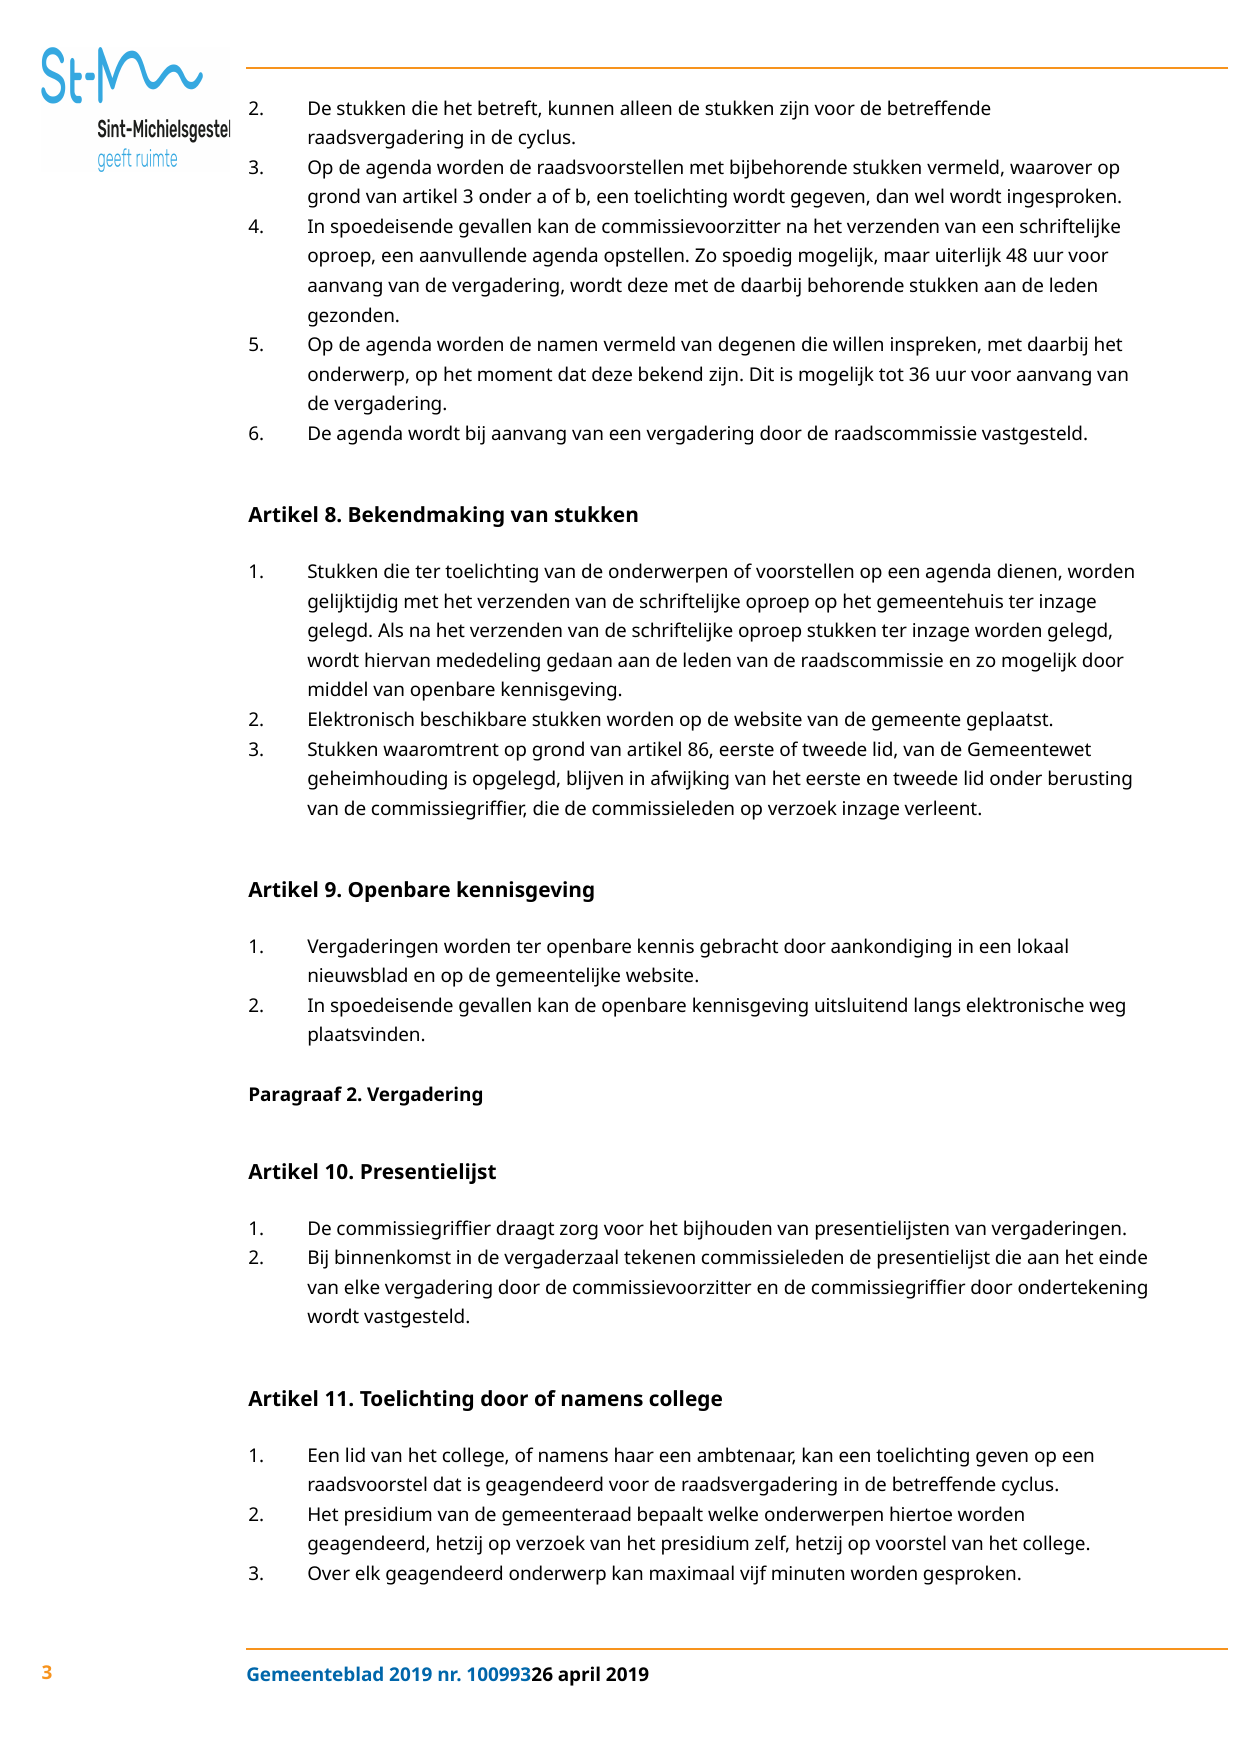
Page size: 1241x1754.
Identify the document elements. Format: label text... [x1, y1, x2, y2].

picture [41, 47, 231, 172]
list Op de agenda worden de namen vermeld van degenen die willen inspreken, met daarbij het onderwerp, op het moment dat deze bekend zijn. Dit is mogelijk tot 36 uur voor aanvang van de vergadering. [248, 331, 1152, 416]
list Stukken die ter toelichting van de onderwerpen of voorstellen op een agenda dienen, worden gelijktijdig met het verzenden van de schriftelijke oproep op het gemeentehuis ter inzage gelegd. Als na het verzenden van de schriftelijke oproep stukken ter inzage worden gelegd, wordt hiervan mededeling gedaan aan de leden van de raadscommissie en zo mogelijk door middel van openbare kennisgeving. [248, 558, 1152, 702]
text Artikel 9. Openbare kennisgeving [248, 875, 1152, 903]
list Stukken waaromtrent op grond van artikel 86, eerste of tweede lid, van de Gemeentewet geheimhouding is opgelegd, blijven in afwijking van het eerste en tweede lid onder berusting van de commissiegriffier, die de commissieleden op verzoek inzage verleent. [248, 736, 1152, 821]
list De agenda wordt bij aanvang van een vergadering door de raadscommissie vastgesteld. [248, 420, 1152, 446]
list In spoedeisende gevallen kan de commissievoorzitter na het verzenden van een schriftelijke oproep, een aanvullende agenda opstellen. Zo spoedig mogelijk, maar uiterlijk 48 uur voor aanvang van de vergadering, wordt deze met de daarbij behorende stukken aan de leden gezonden. [248, 213, 1152, 328]
list De stukken die het betreft, kunnen alleen de stukken zijn voor de betreffende raadsvergadering in de cyclus. [248, 95, 1152, 150]
text Paragraaf 2. Vergadering [248, 1081, 1152, 1107]
list Bij binnenkomst in de vergaderzaal tekenen commissieleden de presentielijst die aan het einde van elke vergadering door de commissievoorzitter en de commissiegriffier door ondertekening wordt vastgesteld. [248, 1244, 1152, 1329]
list Op de agenda worden de raadsvoorstellen met bijbehorende stukken vermeld, waarover op grond van artikel 3 onder a of b, een toelichting wordt gegeven, dan wel wordt ingesproken. [248, 154, 1152, 209]
list Elektronisch beschikbare stukken worden op de website van de gemeente geplaatst. [248, 706, 1152, 732]
list Vergaderingen worden ter openbare kennis gebracht door aankondiging in een lokaal nieuwsblad en op de gemeentelijke website. [248, 933, 1152, 988]
text Artikel 8. Bekendmaking van stukken [248, 500, 1152, 529]
text Artikel 11. Toelichting door of namens college [248, 1384, 1152, 1412]
list De commissiegriffier draagt zorg voor het bijhouden van presentielijsten van vergaderingen. [248, 1215, 1152, 1241]
list In spoedeisende gevallen kan de openbare kennisgeving uitsluitend langs elektronische weg plaatsvinden. [248, 992, 1152, 1047]
list Een lid van het college, of namens haar een ambtenaar, kan een toelichting geven op een raadsvoorstel dat is geagendeerd voor de raadsvergadering in de betreffende cyclus. [248, 1442, 1152, 1497]
list Het presidium van de gemeenteraad bepaalt welke onderwerpen hiertoe worden geagendeerd, hetzij op verzoek van het presidium zelf, hetzij op voorstel van het college. [248, 1501, 1152, 1556]
list Over elk geagendeerd onderwerp kan maximaal vijf minuten worden gesproken. [248, 1560, 1152, 1586]
text Artikel 10. Presentielijst [248, 1157, 1152, 1185]
